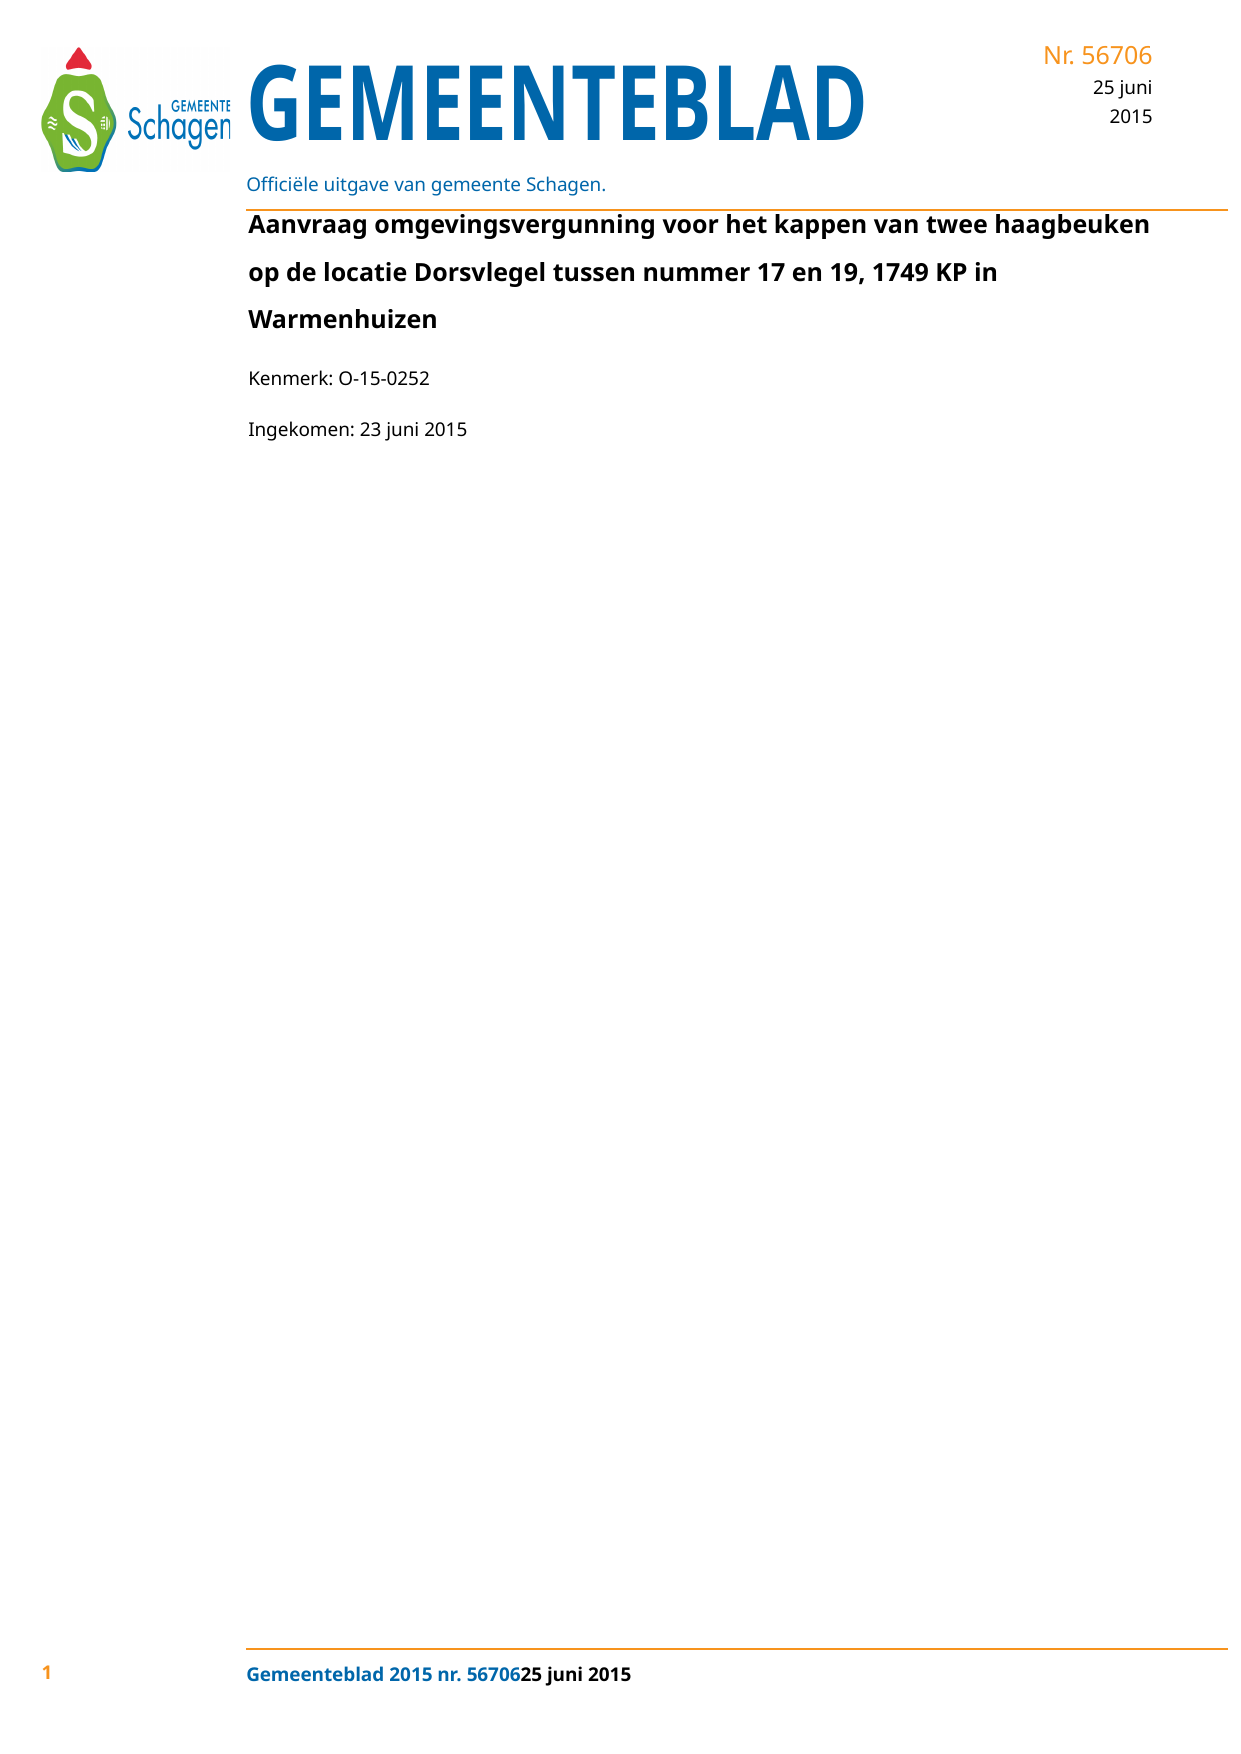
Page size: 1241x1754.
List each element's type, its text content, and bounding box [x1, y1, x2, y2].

picture [41, 47, 231, 172]
text Ingekomen: 23 juni 2015 [248, 416, 1152, 442]
text Aanvraag omgevingsvergunning voor het kappen van twee haagbeuken op de locatie Dorsvlegel tussen nummer 17 en 19, 1749 KP in Warmenhuizen [248, 211, 1152, 336]
text Kenmerk: O-15-0252 [248, 366, 1152, 391]
